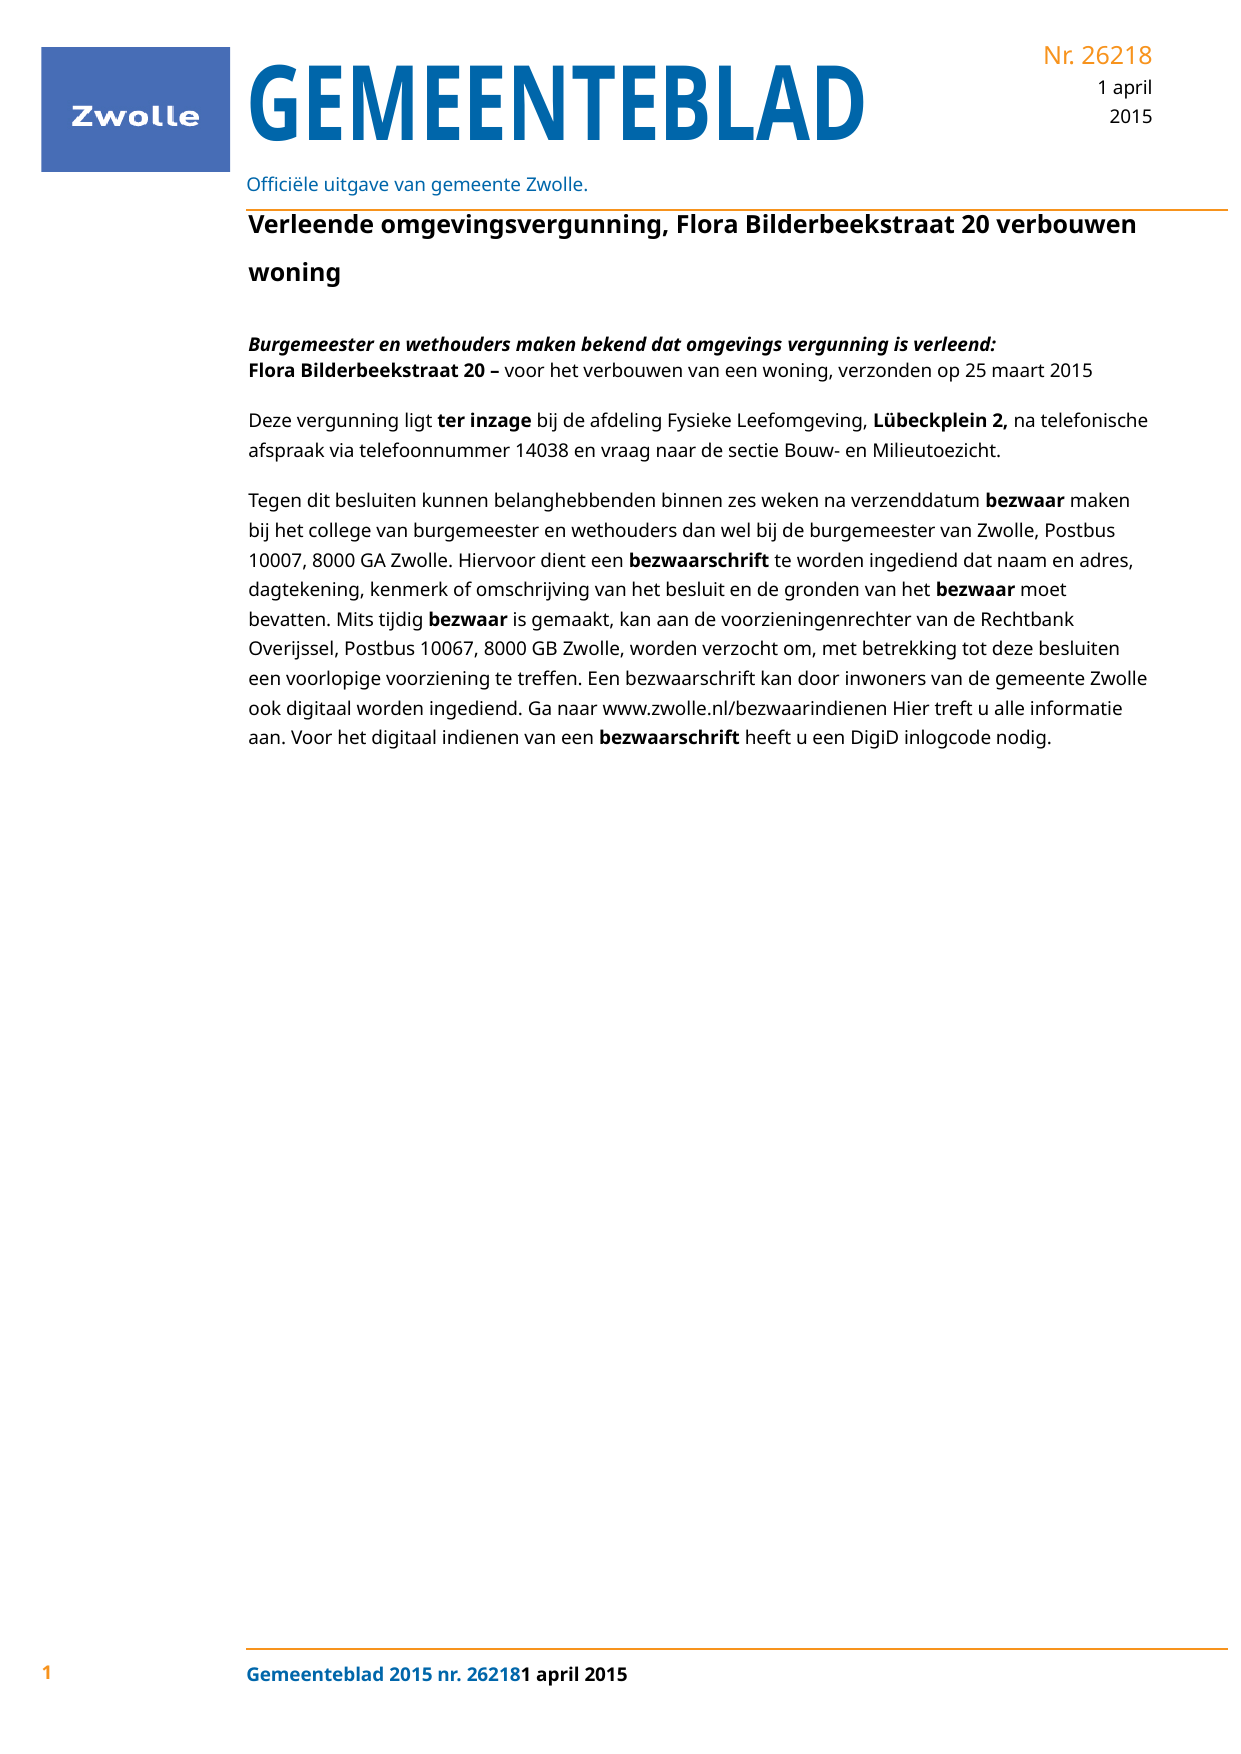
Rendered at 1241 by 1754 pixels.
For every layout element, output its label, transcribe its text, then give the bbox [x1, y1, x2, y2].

picture [41, 47, 231, 172]
text Verleende omgevingsvergunning, Flora Bilderbeekstraat 20 verbouwen woning [248, 211, 1152, 288]
text Flora Bilderbeekstraat 20 – voor het verbouwen van een woning, verzonden op 25 maart 2015 [248, 357, 1152, 383]
text Tegen dit besluiten kunnen belanghebbenden binnen zes weken na verzenddatum bezwaar maken bij het college van burgemeester en wethouders dan wel bij de burgemeester van Zwolle, Postbus 10007, 8000 GA Zwolle. Hiervoor dient een bezwaarschrift te worden ingediend dat naam en adres, dagtekening, kenmerk of omschrijving van het besluit en de gronden van het bezwaar moet bevatten. Mits tijdig bezwaar is gemaakt, kan aan de voorzieningenrechter van de Rechtbank Overijssel, Postbus 10067, 8000 GB Zwolle, worden verzocht om, met betrekking tot deze besluiten een voorlopige voorziening te treffen. Een bezwaarschrift kan door inwoners van de gemeente Zwolle ook digitaal worden ingediend. Ga naar www.zwolle.nl/bezwaarindienen Hier treft u alle informatie aan. Voor het digitaal indienen van een bezwaarschrift heeft u een DigiD inlogcode nodig. [248, 488, 1152, 750]
text Burgemeester en wethouders maken bekend dat omgevings vergunning is verleend: [248, 331, 1152, 357]
text Deze vergunning ligt ter inzage bij de afdeling Fysieke Leefomgeving, Lübeckplein 2, na telefonische afspraak via telefoonnummer 14038 en vraag naar de sectie Bouw- en Milieutoezicht. [248, 408, 1152, 463]
